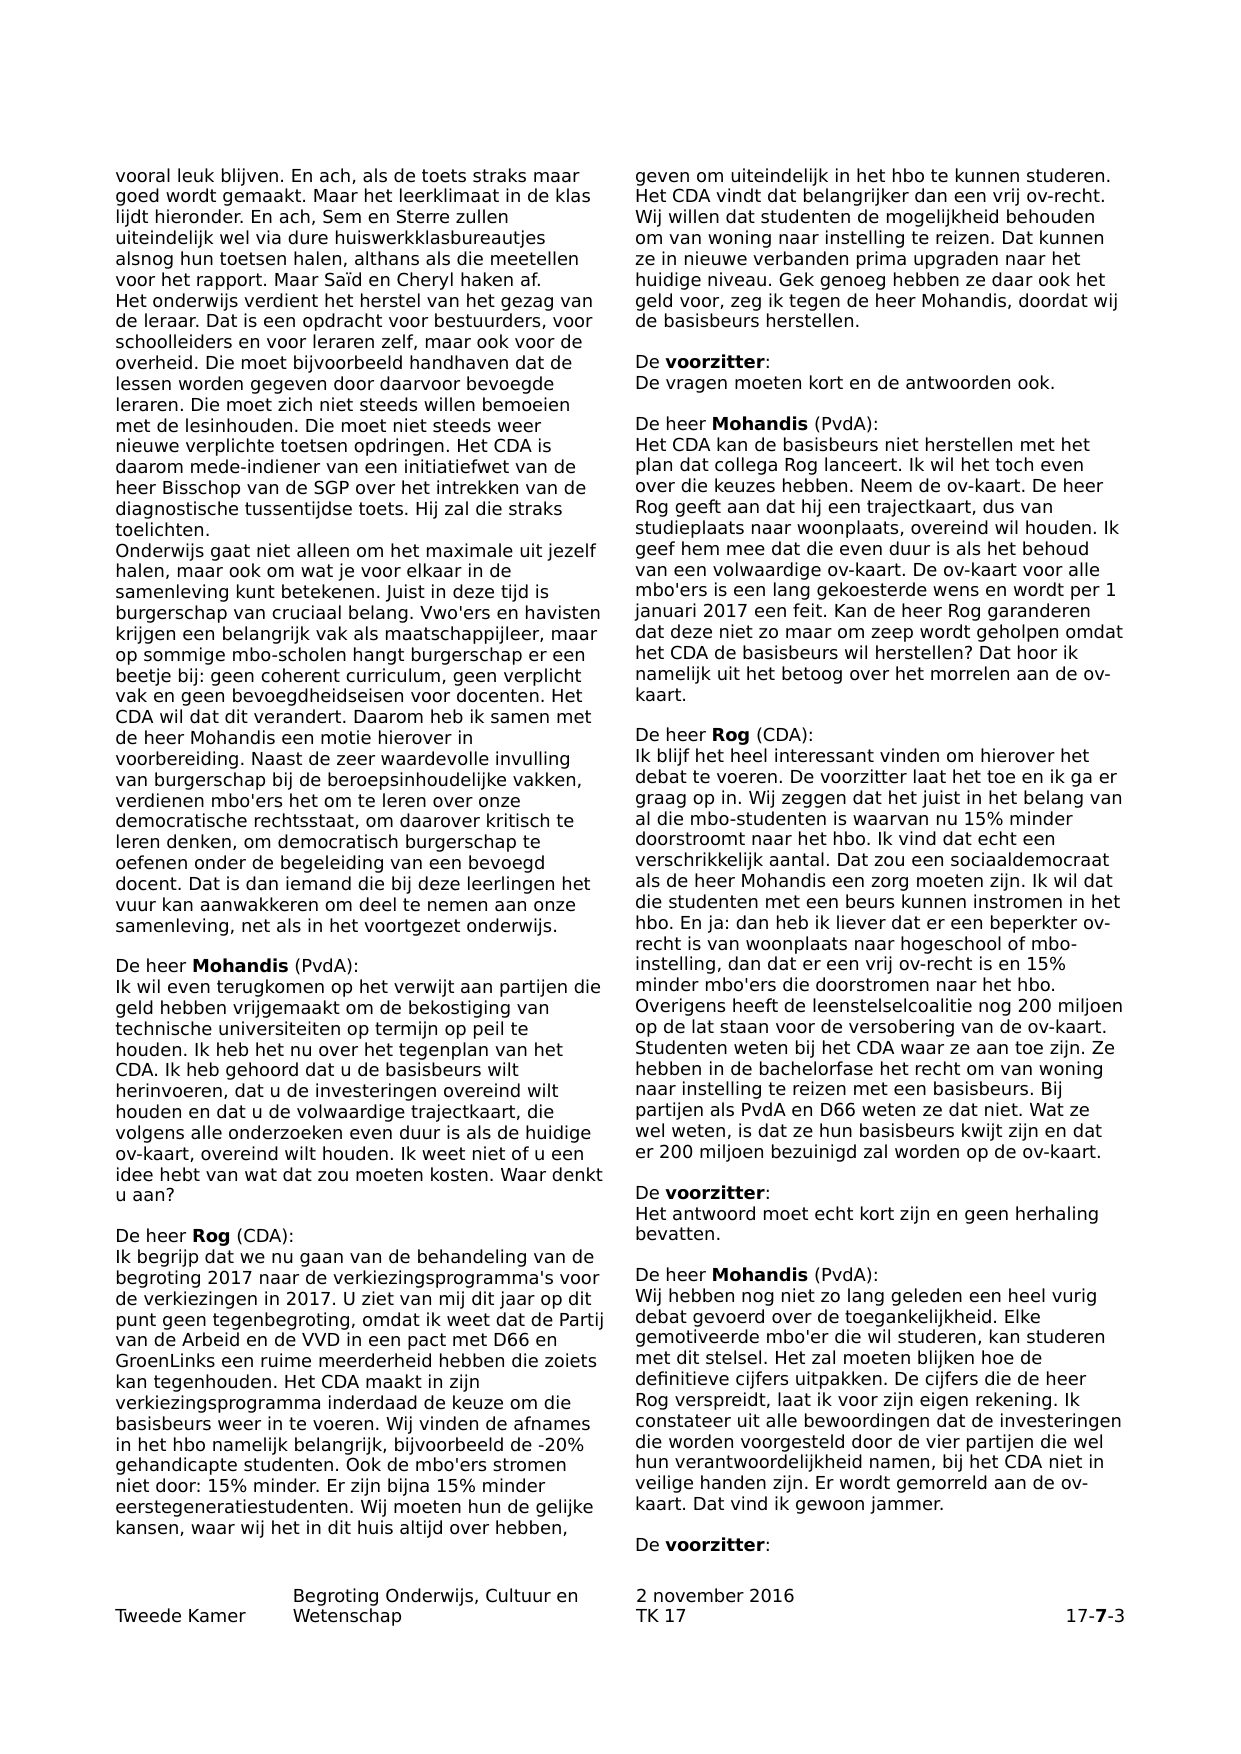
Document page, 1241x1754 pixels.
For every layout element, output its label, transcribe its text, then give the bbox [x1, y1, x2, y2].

text De heer Mohandis (PvdA): [635, 1265, 1125, 1286]
text De voorzitter: [635, 1182, 1125, 1203]
text Het CDA kan de basisbeurs niet herstellen met het plan dat collega Rog lanceert. Ik wil het toch even over die keuzes hebben. Neem de ov-kaart. De heer Rog geeft aan dat hij een trajectkaart, dus van studieplaats naar woonplaats, overeind wil houden. Ik geef hem mee dat die even duur is als het behoud van een volwaardige ov-kaart. De ov-kaart voor alle mbo'ers is een lang gekoesterde wens en wordt per 1 januari 2017 een feit. Kan de heer Rog garanderen dat deze niet zo maar om zeep wordt geholpen omdat het CDA de basisbeurs wil herstellen? Dat hoor ik namelijk uit het betoog over het morrelen aan de ov-kaart. [635, 434, 1125, 705]
text De voorzitter: [635, 1535, 1125, 1556]
text Ik wil even terugkomen op het verwijt aan partijen die geld hebben vrijgemaakt om de bekostiging van technische universiteiten op termijn op peil te houden. Ik heb het nu over het tegenplan van het CDA. Ik heb gehoord dat u de basisbeurs wilt herinvoeren, dat u de investeringen overeind wilt houden en dat u de volwaardige trajectkaart, die volgens alle onderzoeken even duur is als de huidige ov-kaart, overeind wilt houden. Ik weet niet of u een idee hebt van wat dat zou moeten kosten. Waar denkt u aan? [115, 977, 605, 1206]
text De vragen moeten kort en de antwoorden ook. [635, 373, 1125, 393]
text Onderwijs gaat niet alleen om het maximale uit jezelf halen, maar ook om wat je voor elkaar in de samenleving kunt betekenen. Juist in deze tijd is burgerschap van cruciaal belang. Vwo'ers en havisten krijgen een belangrijk vak als maatschappijleer, maar op sommige mbo-scholen hangt burgerschap er een beetje bij: geen coherent curriculum, geen verplicht vak en geen bevoegdheidseisen voor docenten. Het CDA wil dat dit verandert. Daarom heb ik samen met de heer Mohandis een motie hierover in voorbereiding. Naast de zeer waardevolle invulling van burgerschap bij de beroepsinhoudelijke vakken, verdienen mbo'ers het om te leren over onze democratische rechtsstaat, om daarover kritisch te leren denken, om democratisch burgerschap te oefenen onder de begeleiding van een bevoegd docent. Dat is dan iemand die bij deze leerlingen het vuur kan aanwakkeren om deel te nemen aan onze samenleving, net als in het voortgezet onderwijs. [115, 540, 605, 936]
text De heer Mohandis (PvdA): [635, 413, 1125, 434]
text De heer Mohandis (PvdA): [115, 956, 605, 977]
text Het antwoord moet echt kort zijn en geen herhaling bevatten. [635, 1203, 1125, 1245]
text Het onderwijs verdient het herstel van het gezag van de leraar. Dat is een opdracht voor bestuurders, voor schoolleiders en voor leraren zelf, maar ook voor de overheid. Die moet bijvoorbeeld handhaven dat de lessen worden gegeven door daarvoor bevoegde leraren. Die moet zich niet steeds willen bemoeien met de lesinhouden. Die moet niet steeds weer nieuwe verplichte toetsen opdringen. Het CDA is daarom mede-indiener van een initiatiefwet van de heer Bisschop van de SGP over het intrekken van de diagnostische tussentijdse toets. Hij zal die straks toelichten. [115, 290, 605, 540]
text Ik blijf het heel interessant vinden om hierover het debat te voeren. De voorzitter laat het toe en ik ga er graag op in. Wij zeggen dat het juist in het belang van al die mbo-studenten is waarvan nu 15% minder doorstroomt naar het hbo. Ik vind dat echt een verschrikkelijk aantal. Dat zou een sociaaldemocraat als de heer Mohandis een zorg moeten zijn. Ik wil dat die studenten met een beurs kunnen instromen in het hbo. En ja: dan heb ik liever dat er een beperkter ov-recht is van woonplaats naar hogeschool of mbo-instelling, dan dat er een vrij ov-recht is en 15% minder mbo'ers die doorstromen naar het hbo. Overigens heeft de leenstelselcoalitie nog 200 miljoen op de lat staan voor de versobering van de ov-kaart. Studenten weten bij het CDA waar ze aan toe zijn. Ze hebben in de bachelorfase het recht om van woning naar instelling te reizen met een basisbeurs. Bij partijen als PvdA en D66 weten ze dat niet. Wat ze wel weten, is dat ze hun basisbeurs kwijt zijn en dat er 200 miljoen bezuinigd zal worden op de ov-kaart. [635, 746, 1125, 1162]
text geven om uiteindelijk in het hbo te kunnen studeren. Het CDA vindt dat belangrijker dan een vrij ov-recht. Wij willen dat studenten de mogelijkheid behouden om van woning naar instelling te reizen. Dat kunnen ze in nieuwe verbanden prima upgraden naar het huidige niveau. Gek genoeg hebben ze daar ook het geld voor, zeg ik tegen de heer Mohandis, doordat wij de basisbeurs herstellen. [635, 165, 1125, 332]
text vooral leuk blijven. En ach, als de toets straks maar goed wordt gemaakt. Maar het leerklimaat in de klas lijdt hieronder. En ach, Sem en Sterre zullen uiteindelijk wel via dure huiswerkklasbureautjes alsnog hun toetsen halen, althans als die meetellen voor het rapport. Maar Saïd en Cheryl haken af. [115, 165, 605, 290]
text Wij hebben nog niet zo lang geleden een heel vurig debat gevoerd over de toegankelijkheid. Elke gemotiveerde mbo'er die wil studeren, kan studeren met dit stelsel. Het zal moeten blijken hoe de definitieve cijfers uitpakken. De cijfers die de heer Rog verspreidt, laat ik voor zijn eigen rekening. Ik constateer uit alle bewoordingen dat de investeringen die worden voorgesteld door de vier partijen die wel hun verantwoordelijkheid namen, bij het CDA niet in veilige handen zijn. Er wordt gemorreld aan de ov-kaart. Dat vind ik gewoon jammer. [635, 1286, 1125, 1515]
text De voorzitter: [635, 352, 1125, 373]
text Ik begrijp dat we nu gaan van de behandeling van de begroting 2017 naar de verkiezingsprogramma's voor de verkiezingen in 2017. U ziet van mij dit jaar op dit punt geen tegenbegroting, omdat ik weet dat de Partij van de Arbeid en de VVD in een pact met D66 en GroenLinks een ruime meerderheid hebben die zoiets kan tegenhouden. Het CDA maakt in zijn verkiezingsprogramma inderdaad de keuze om die basisbeurs weer in te voeren. Wij vinden de afnames in het hbo namelijk belangrijk, bijvoorbeeld de -20% gehandicapte studenten. Ook de mbo'ers stromen niet door: 15% minder. Er zijn bijna 15% minder eerstegeneratiestudenten. Wij moeten hun de gelijke kansen, waar wij het in dit huis altijd over hebben, [115, 1247, 605, 1538]
text De heer Rog (CDA): [635, 725, 1125, 746]
text De heer Rog (CDA): [115, 1226, 605, 1247]
